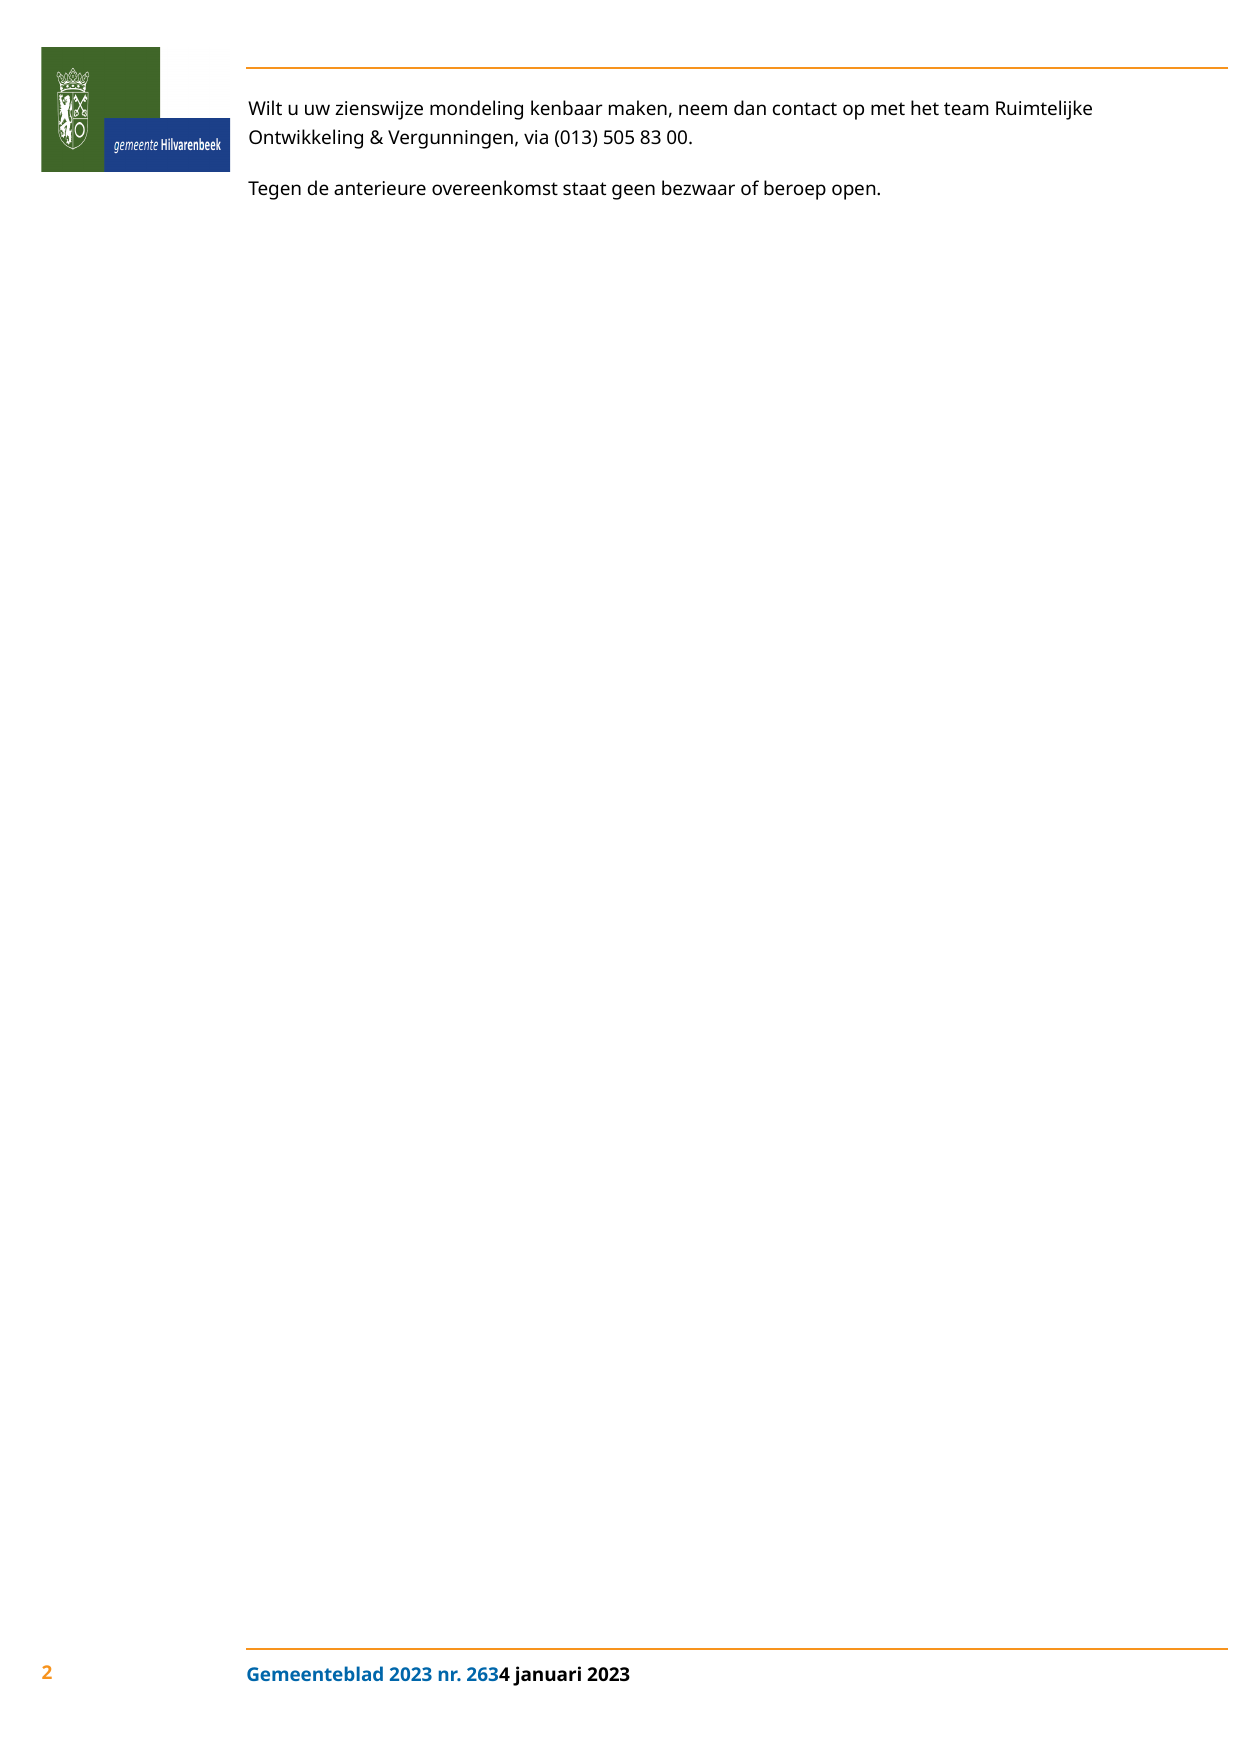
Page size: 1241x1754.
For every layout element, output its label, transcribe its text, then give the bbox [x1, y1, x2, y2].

picture [41, 47, 231, 172]
text Tegen de anterieure overeenkomst staat geen bezwaar of beroep open. [248, 175, 1152, 201]
text Wilt u uw zienswijze mondeling kenbaar maken, neem dan contact op met het team Ruimtelijke Ontwikkeling & Vergunningen, via (013) 505 83 00. [248, 95, 1152, 150]
